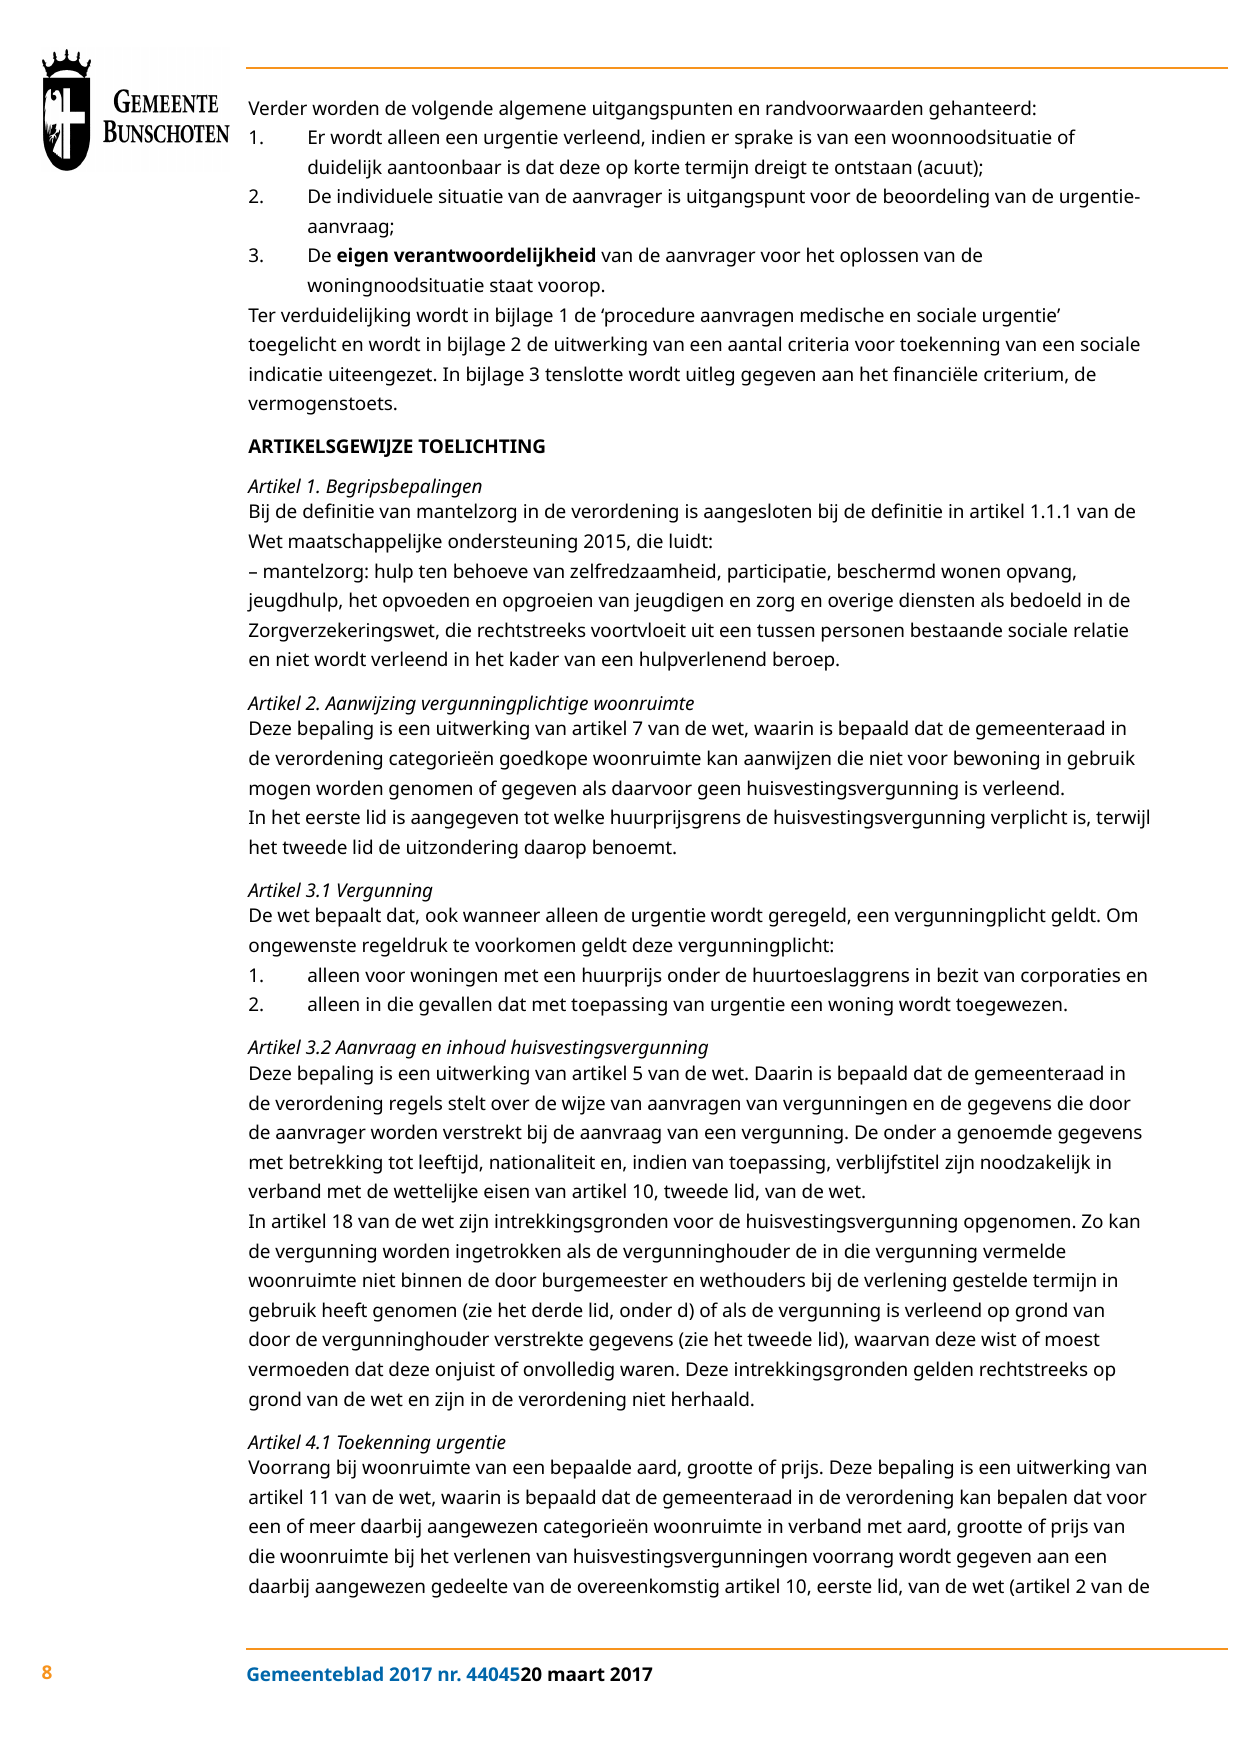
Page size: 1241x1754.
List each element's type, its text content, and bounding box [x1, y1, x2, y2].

text Artikel 3.1 Vergunning [248, 877, 1152, 903]
text Bij de definitie van mantelzorg in de verordening is aangesloten bij de definitie in artikel 1.1.1 van de Wet maatschappelijke ondersteuning 2015, die luidt: [248, 499, 1152, 554]
text – mantelzorg: hulp ten behoeve van zelfredzaamheid, participatie, beschermd wonen opvang, jeugdhulp, het opvoeden en opgroeien van jeugdigen en zorg en overige diensten als bedoeld in de Zorgverzekeringswet, die rechtstreeks voortvloeit uit een tussen personen bestaande sociale relatie en niet wordt verleend in het kader van een hulpverlenend beroep. [248, 558, 1152, 672]
picture [41, 47, 231, 172]
text Voorrang bij woonruimte van een bepaalde aard, grootte of prijs. Deze bepaling is een uitwerking van artikel 11 van de wet, waarin is bepaald dat de gemeenteraad in de verordening kan bepalen dat voor een of meer daarbij aangewezen categorieën woonruimte in verband met aard, grootte of prijs van die woonruimte bij het verlenen van huisvestingsvergunningen voorrang wordt gegeven aan een daarbij aangewezen gedeelte van de overeenkomstig artikel 10, eerste lid, van de wet (artikel 2 van de [248, 1454, 1152, 1599]
list De individuele situatie van de aanvrager is uitgangspunt voor de beoordeling van de urgentie-aanvraag; [248, 183, 1152, 239]
text Artikel 4.1 Toekenning urgentie [248, 1429, 1152, 1454]
text Verder worden de volgende algemene uitgangspunten en randvoorwaarden gehanteerd: [248, 95, 1152, 121]
text Ter verduidelijking wordt in bijlage 1 de ‘procedure aanvragen medische en sociale urgentie’ toegelicht en wordt in bijlage 2 de uitwerking van een aantal criteria voor toekenning van een sociale indicatie uiteengezet. In bijlage 3 tenslotte wordt uitleg gegeven aan het financiële criterium, de vermogenstoets. [248, 302, 1152, 416]
list alleen voor woningen met een huurprijs onder de huurtoeslaggrens in bezit van corporaties en [248, 962, 1152, 988]
list Er wordt alleen een urgentie verleend, indien er sprake is van een woonnoodsituatie of duidelijk aantoonbaar is dat deze op korte termijn dreigt te ontstaan (acuut); [248, 124, 1152, 180]
text Artikel 3.2 Aanvraag en inhoud huisvestingsvergunning [248, 1034, 1152, 1060]
text Artikel 2. Aanwijzing vergunningplichtige woonruimte [248, 690, 1152, 716]
text De wet bepaalt dat, ook wanneer alleen de urgentie wordt geregeld, een vergunningplicht geldt. Om ongewenste regeldruk te voorkomen geldt deze vergunningplicht: [248, 903, 1152, 958]
text Artikel 1. Begripsbepalingen [248, 473, 1152, 499]
text In artikel 18 van de wet zijn intrekkingsgronden voor de huisvestingsvergunning opgenomen. Zo kan de vergunning worden ingetrokken als de vergunninghouder de in die vergunning vermelde woonruimte niet binnen de door burgemeester en wethouders bij de verlening gestelde termijn in gebruik heeft genomen (zie het derde lid, onder d) of als de vergunning is verleend op grond van door de vergunninghouder verstrekte gegevens (zie het tweede lid), waarvan deze wist of moest vermoeden dat deze onjuist of onvolledig waren. Deze intrekkingsgronden gelden rechtstreeks op grond van de wet en zijn in de verordening niet herhaald. [248, 1208, 1152, 1411]
text ARTIKELSGEWIJZE TOELICHTING [248, 434, 1152, 459]
list De eigen verantwoordelijkheid van de aanvrager voor het oplossen van de woningnoodsituatie staat voorop. [248, 243, 1152, 298]
list alleen in die gevallen dat met toepassing van urgentie een woning wordt toegewezen. [248, 991, 1152, 1017]
text Deze bepaling is een uitwerking van artikel 5 van de wet. Daarin is bepaald dat de gemeenteraad in de verordening regels stelt over de wijze van aanvragen van vergunningen en de gegevens die door de aanvrager worden verstrekt bij de aanvraag van een vergunning. De onder a genoemde gegevens met betrekking tot leeftijd, nationaliteit en, indien van toepassing, verblijfstitel zijn noodzakelijk in verband met de wettelijke eisen van artikel 10, tweede lid, van de wet. [248, 1060, 1152, 1204]
text Deze bepaling is een uitwerking van artikel 7 van de wet, waarin is bepaald dat de gemeenteraad in de verordening categorieën goedkope woonruimte kan aanwijzen die niet voor bewoning in gebruik mogen worden genomen of gegeven als daarvoor geen huisvestingsvergunning is verleend. [248, 716, 1152, 800]
text In het eerste lid is aangegeven tot welke huurprijsgrens de huisvestingsvergunning verplicht is, terwijl het tweede lid de uitzondering daarop benoemt. [248, 804, 1152, 859]
